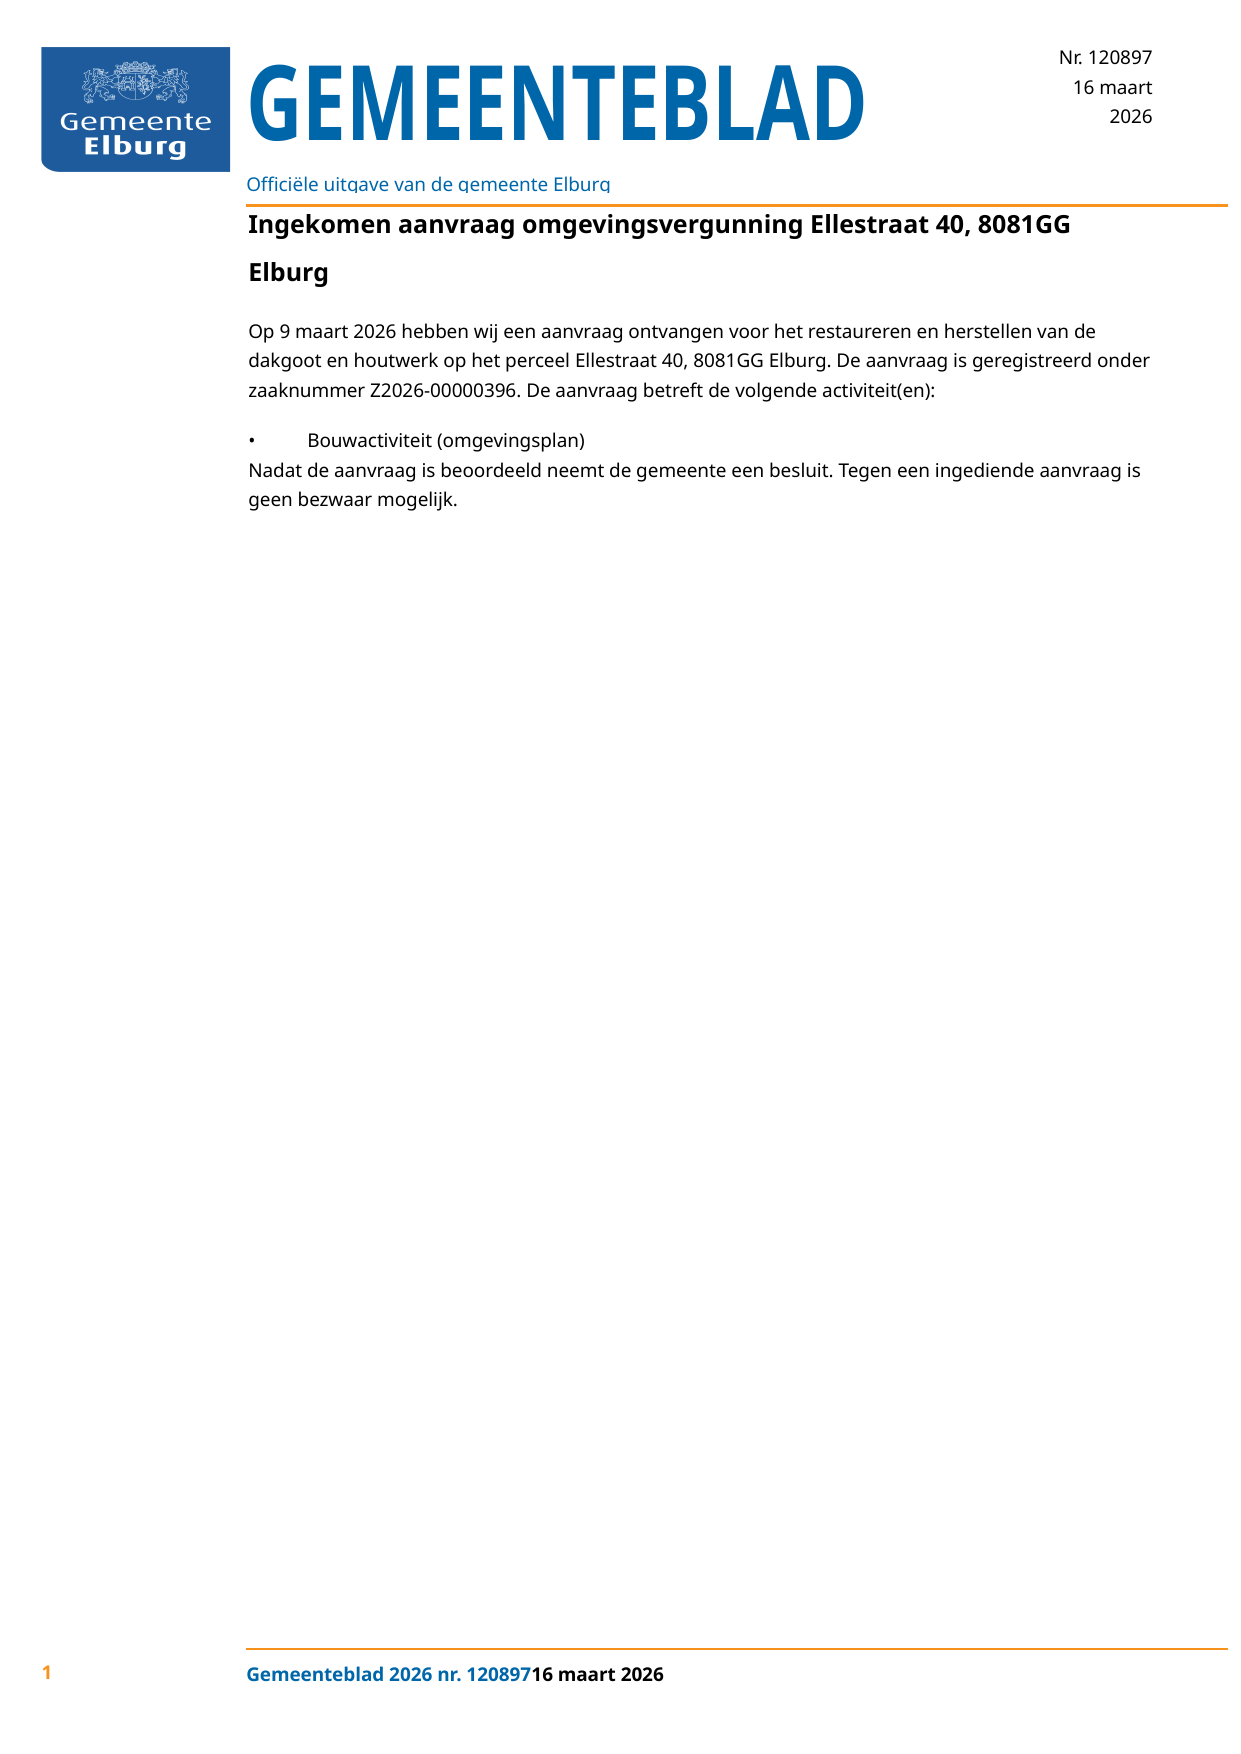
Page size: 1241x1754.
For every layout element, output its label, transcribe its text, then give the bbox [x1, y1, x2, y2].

text Nadat de aanvraag is beoordeeld neemt de gemeente een besluit. Tegen een ingediende aanvraag is geen bezwaar mogelijk. [248, 457, 1152, 512]
picture [41, 47, 231, 172]
text Op 9 maart 2026 hebben wij een aanvraag ontvangen voor het restaureren en herstellen van de dakgoot en houtwerk op het perceel Ellestraat 40, 8081GG Elburg. De aanvraag is geregistreerd onder zaaknummer Z2026-00000396. De aanvraag betreft de volgende activiteit(en): [248, 318, 1152, 403]
list Bouwactiviteit (omgevingsplan) [248, 427, 1152, 453]
text Ingekomen aanvraag omgevingsvergunning Ellestraat 40, 8081GG Elburg [248, 207, 1152, 288]
